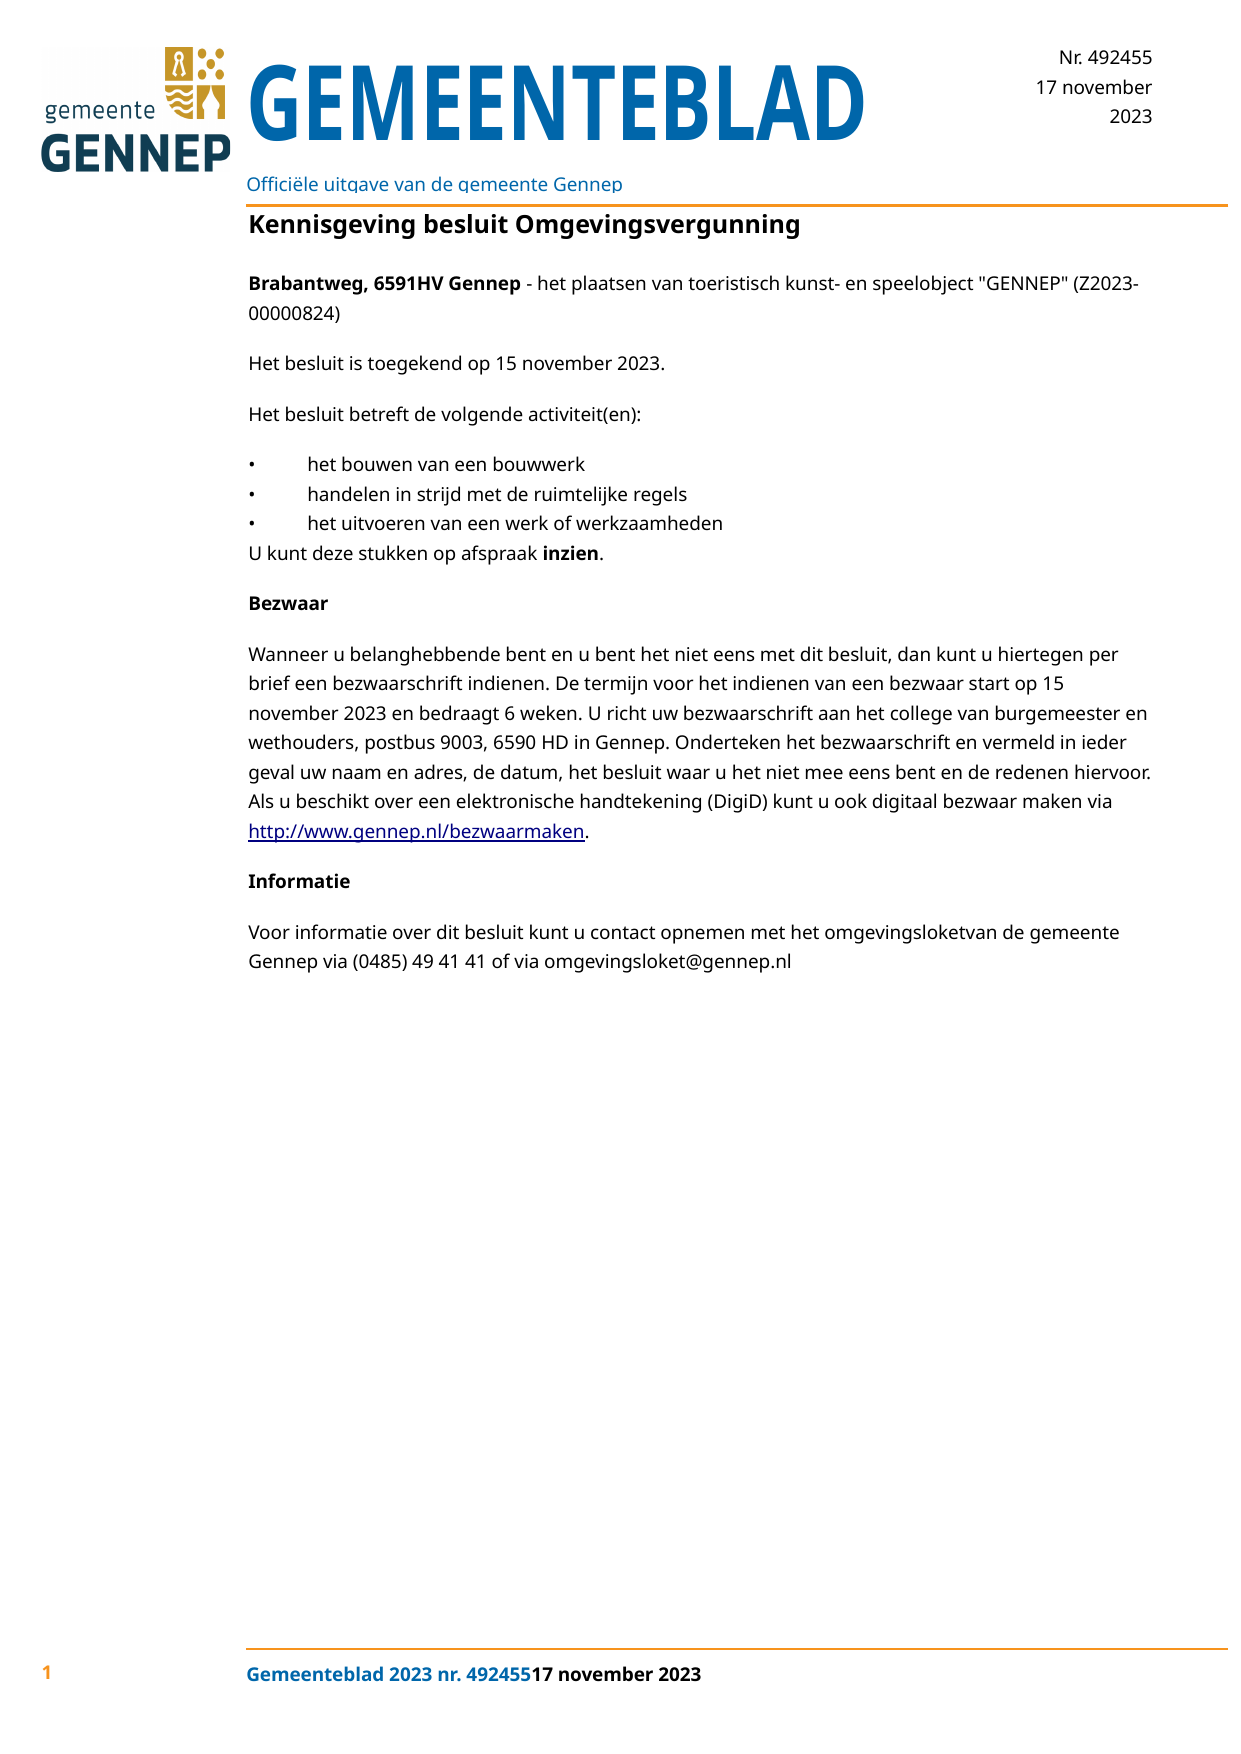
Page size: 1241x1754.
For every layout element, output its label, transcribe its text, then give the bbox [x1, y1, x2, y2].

picture [41, 47, 231, 172]
list het uitvoeren van een werk of werkzaamheden [248, 510, 1152, 536]
list het bouwen van een bouwwerk [248, 451, 1152, 477]
list handelen in strijd met de ruimtelijke regels [248, 481, 1152, 506]
text Kennisgeving besluit Omgevingsvergunning [248, 207, 1152, 241]
text Brabantweg, 6591HV Gennep - het plaatsen van toeristisch kunst- en speelobject "GENNEP" (Z2023-00000824) [248, 270, 1152, 326]
text Het besluit is toegekend op 15 november 2023. [248, 350, 1152, 376]
text U kunt deze stukken op afspraak inzien. [248, 540, 1152, 566]
text Wanneer u belanghebbende bent en u bent het niet eens met dit besluit, dan kunt u hiertegen per brief een bezwaarschrift indienen. De termijn voor het indienen van een bezwaar start op 15 november 2023 en bedraagt 6 weken. U richt uw bezwaarschrift aan het college van burgemeester en wethouders, postbus 9003, 6590 HD in Gennep. Onderteken het bezwaarschrift en vermeld in ieder geval uw naam en adres, de datum, het besluit waar u het niet mee eens bent en de redenen hiervoor. Als u beschikt over een elektronische handtekening (DigiD) kunt u ook digitaal bezwaar maken via http://www.gennep.nl/bezwaarmaken. [248, 641, 1152, 844]
text Voor informatie over dit besluit kunt u contact opnemen met het omgevingsloketvan de gemeente Gennep via (0485) 49 41 41 of via omgevingsloket@gennep.nl [248, 919, 1152, 974]
text Informatie [248, 869, 1152, 894]
text Het besluit betreft de volgende activiteit(en): [248, 401, 1152, 426]
text Bezwaar [248, 590, 1152, 616]
